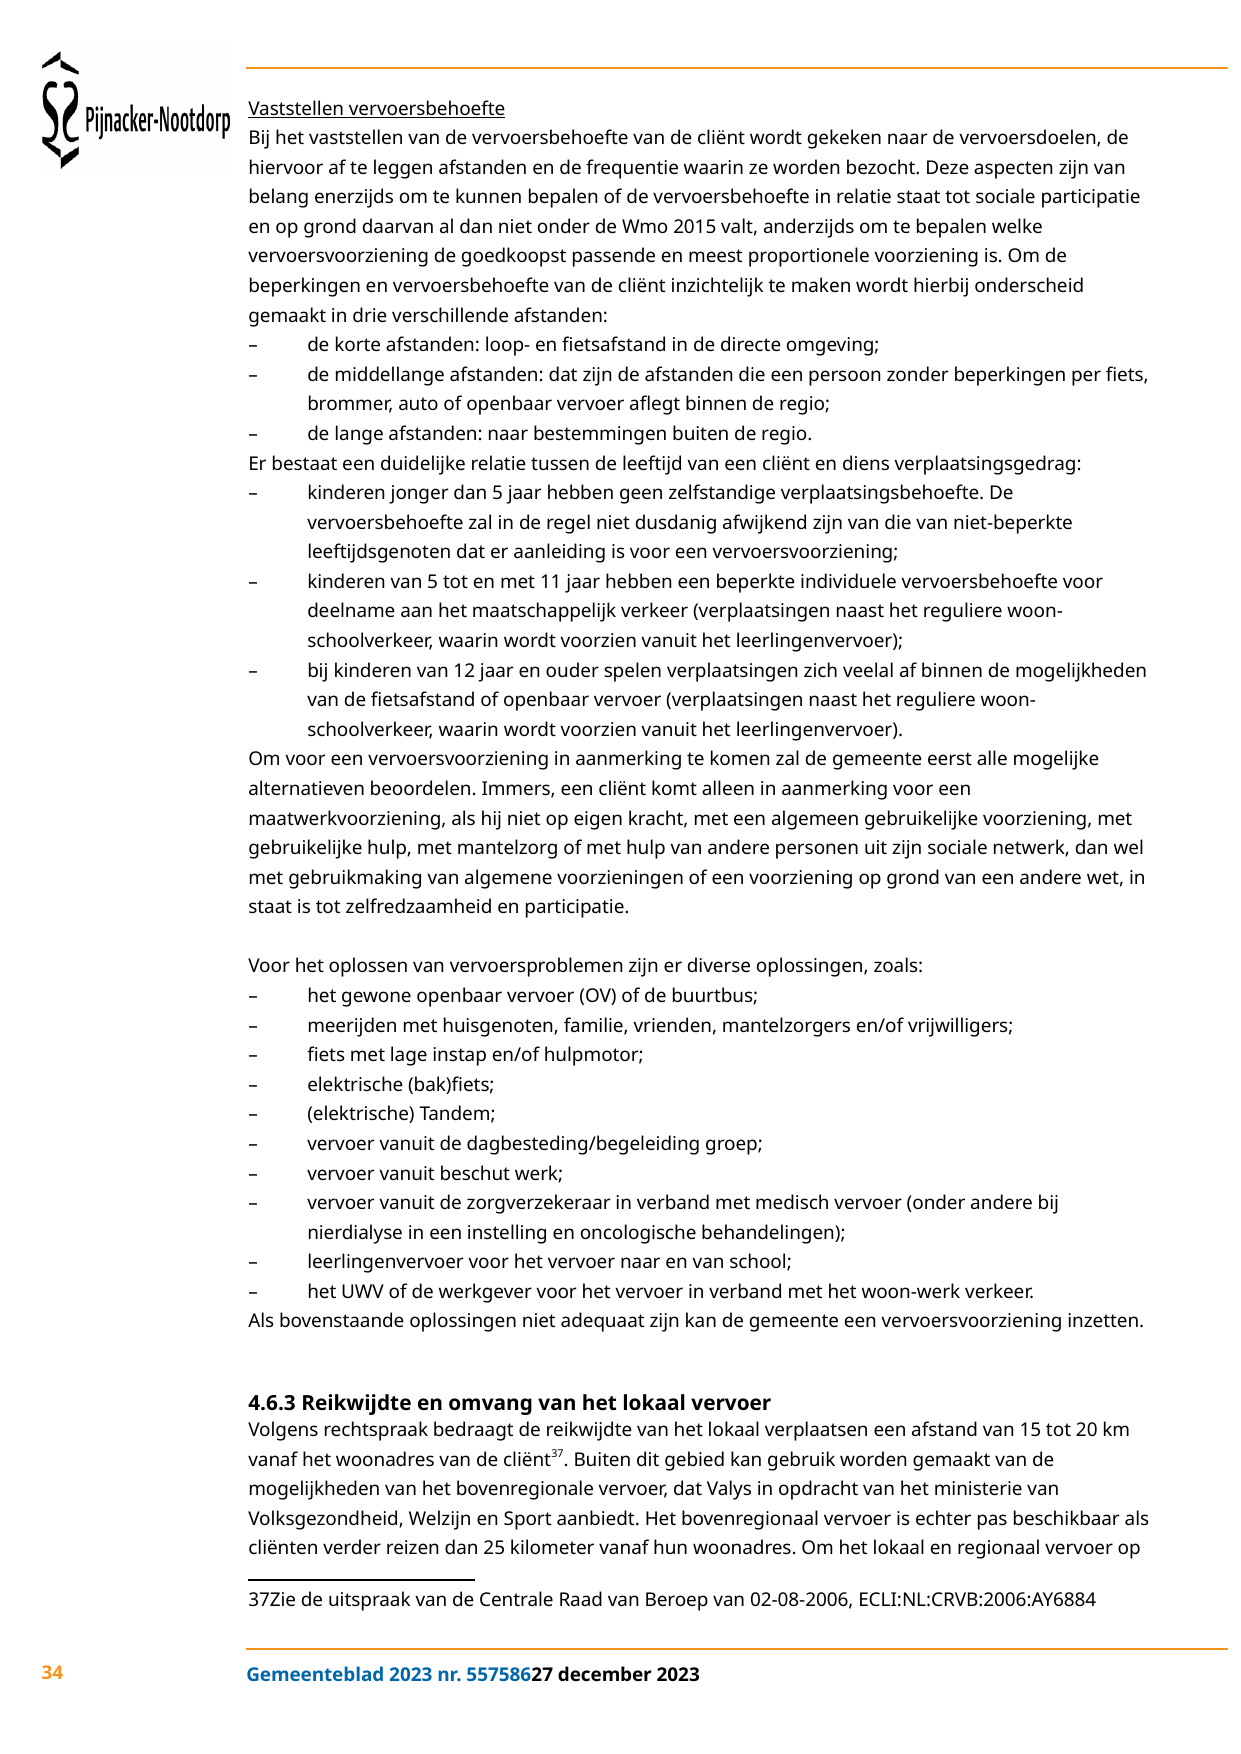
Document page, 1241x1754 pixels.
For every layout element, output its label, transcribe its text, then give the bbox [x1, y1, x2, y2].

text Voor het oplossen van vervoersproblemen zijn er diverse oplossingen, zoals: [248, 953, 1152, 978]
list kinderen jonger dan 5 jaar hebben geen zelfstandige verplaatsingsbehoefte. De vervoersbehoefte zal in de regel niet dusdanig afwijkend zijn van die van niet-beperkte leeftijdsgenoten dat er aanleiding is voor een vervoersvoorziening; [248, 479, 1152, 564]
list leerlingenvervoer voor het vervoer naar en van school; [248, 1248, 1152, 1274]
text Volgens rechtspraak bedraagt de reikwijdte van het lokaal verplaatsen een afstand van 15 tot 20 km vanaf het woonadres van de cliënt. Buiten dit gebied kan gebruik worden gemaakt van de mogelijkheden van het bovenregionale vervoer, dat Valys in opdracht van het ministerie van Volksgezondheid, Welzijn en Sport aanbiedt. Het bovenregionaal vervoer is echter pas beschikbaar als cliënten verder reizen dan 25 kilometer vanaf hun woonadres. Om het lokaal en regionaal vervoer op [248, 1416, 1152, 1560]
list (elektrische) Tandem; [248, 1101, 1152, 1126]
list kinderen van 5 tot en met 11 jaar hebben een beperkte individuele vervoersbehoefte voor deelname aan het maatschappelijk verkeer (verplaatsingen naast het reguliere woon-schoolverkeer, waarin wordt voorzien vanuit het leerlingenvervoer); [248, 568, 1152, 653]
list vervoer vanuit beschut werk; [248, 1160, 1152, 1186]
list de middellange afstanden: dat zijn de afstanden die een persoon zonder beperkingen per fiets, brommer, auto of openbaar vervoer aflegt binnen de regio; [248, 361, 1152, 416]
list vervoer vanuit de dagbesteding/begeleiding groep; [248, 1130, 1152, 1156]
text Om voor een vervoersvoorziening in aanmerking te komen zal de gemeente eerst alle mogelijke alternatieven beoordelen. Immers, een cliënt komt alleen in aanmerking voor een maatwerkvoorziening, als hij niet op eigen kracht, met een algemeen gebruikelijke voorziening, met gebruikelijke hulp, met mantelzorg of met hulp van andere personen uit zijn sociale netwerk, dan wel met gebruikmaking van algemene voorzieningen of een voorziening op grond van een andere wet, in staat is tot zelfredzaamheid en participatie. [248, 746, 1152, 919]
list bij kinderen van 12 jaar en ouder spelen verplaatsingen zich veelal af binnen de mogelijkheden van de fietsafstand of openbaar vervoer (verplaatsingen naast het reguliere woon-schoolverkeer, waarin wordt voorzien vanuit het leerlingenvervoer). [248, 657, 1152, 742]
text Er bestaat een duidelijke relatie tussen de leeftijd van een cliënt en diens verplaatsingsgedrag: [248, 450, 1152, 476]
list meerijden met huisgenoten, familie, vrienden, mantelzorgers en/of vrijwilligers; [248, 1012, 1152, 1038]
picture [41, 47, 231, 172]
list fiets met lage instap en/of hulpmotor; [248, 1041, 1152, 1067]
text Zie de uitspraak van de Centrale Raad van Beroep van 02-08-2006, ECLI:NL:CRVB:2006:AY6884 [248, 1586, 1152, 1612]
text 4.6.3 Reikwijdte en omvang van het lokaal vervoer [248, 1388, 1152, 1416]
list de korte afstanden: loop- en fietsafstand in de directe omgeving; [248, 331, 1152, 357]
list het UWV of de werkgever voor het vervoer in verband met het woon-werk verkeer. [248, 1278, 1152, 1304]
list elektrische (bak)fiets; [248, 1071, 1152, 1097]
text Vaststellen vervoersbehoefte [248, 95, 1152, 121]
list vervoer vanuit de zorgverzekeraar in verband met medisch vervoer (onder andere bij nierdialyse in een instelling en oncologische behandelingen); [248, 1189, 1152, 1245]
list de lange afstanden: naar bestemmingen buiten de regio. [248, 420, 1152, 446]
text Bij het vaststellen van de vervoersbehoefte van de cliënt wordt gekeken naar de vervoersdoelen, de hiervoor af te leggen afstanden en de frequentie waarin ze worden bezocht. Deze aspecten zijn van belang enerzijds om te kunnen bepalen of de vervoersbehoefte in relatie staat tot sociale participatie en op grond daarvan al dan niet onder de Wmo 2015 valt, anderzijds om te bepalen welke vervoersvoorziening de goedkoopst passende en meest proportionele voorziening is. Om de beperkingen en vervoersbehoefte van de cliënt inzichtelijk te maken wordt hierbij onderscheid gemaakt in drie verschillende afstanden: [248, 124, 1152, 328]
list het gewone openbaar vervoer (OV) of de buurtbus; [248, 982, 1152, 1008]
text Als bovenstaande oplossingen niet adequaat zijn kan de gemeente een vervoersvoorziening inzetten. [248, 1308, 1152, 1333]
